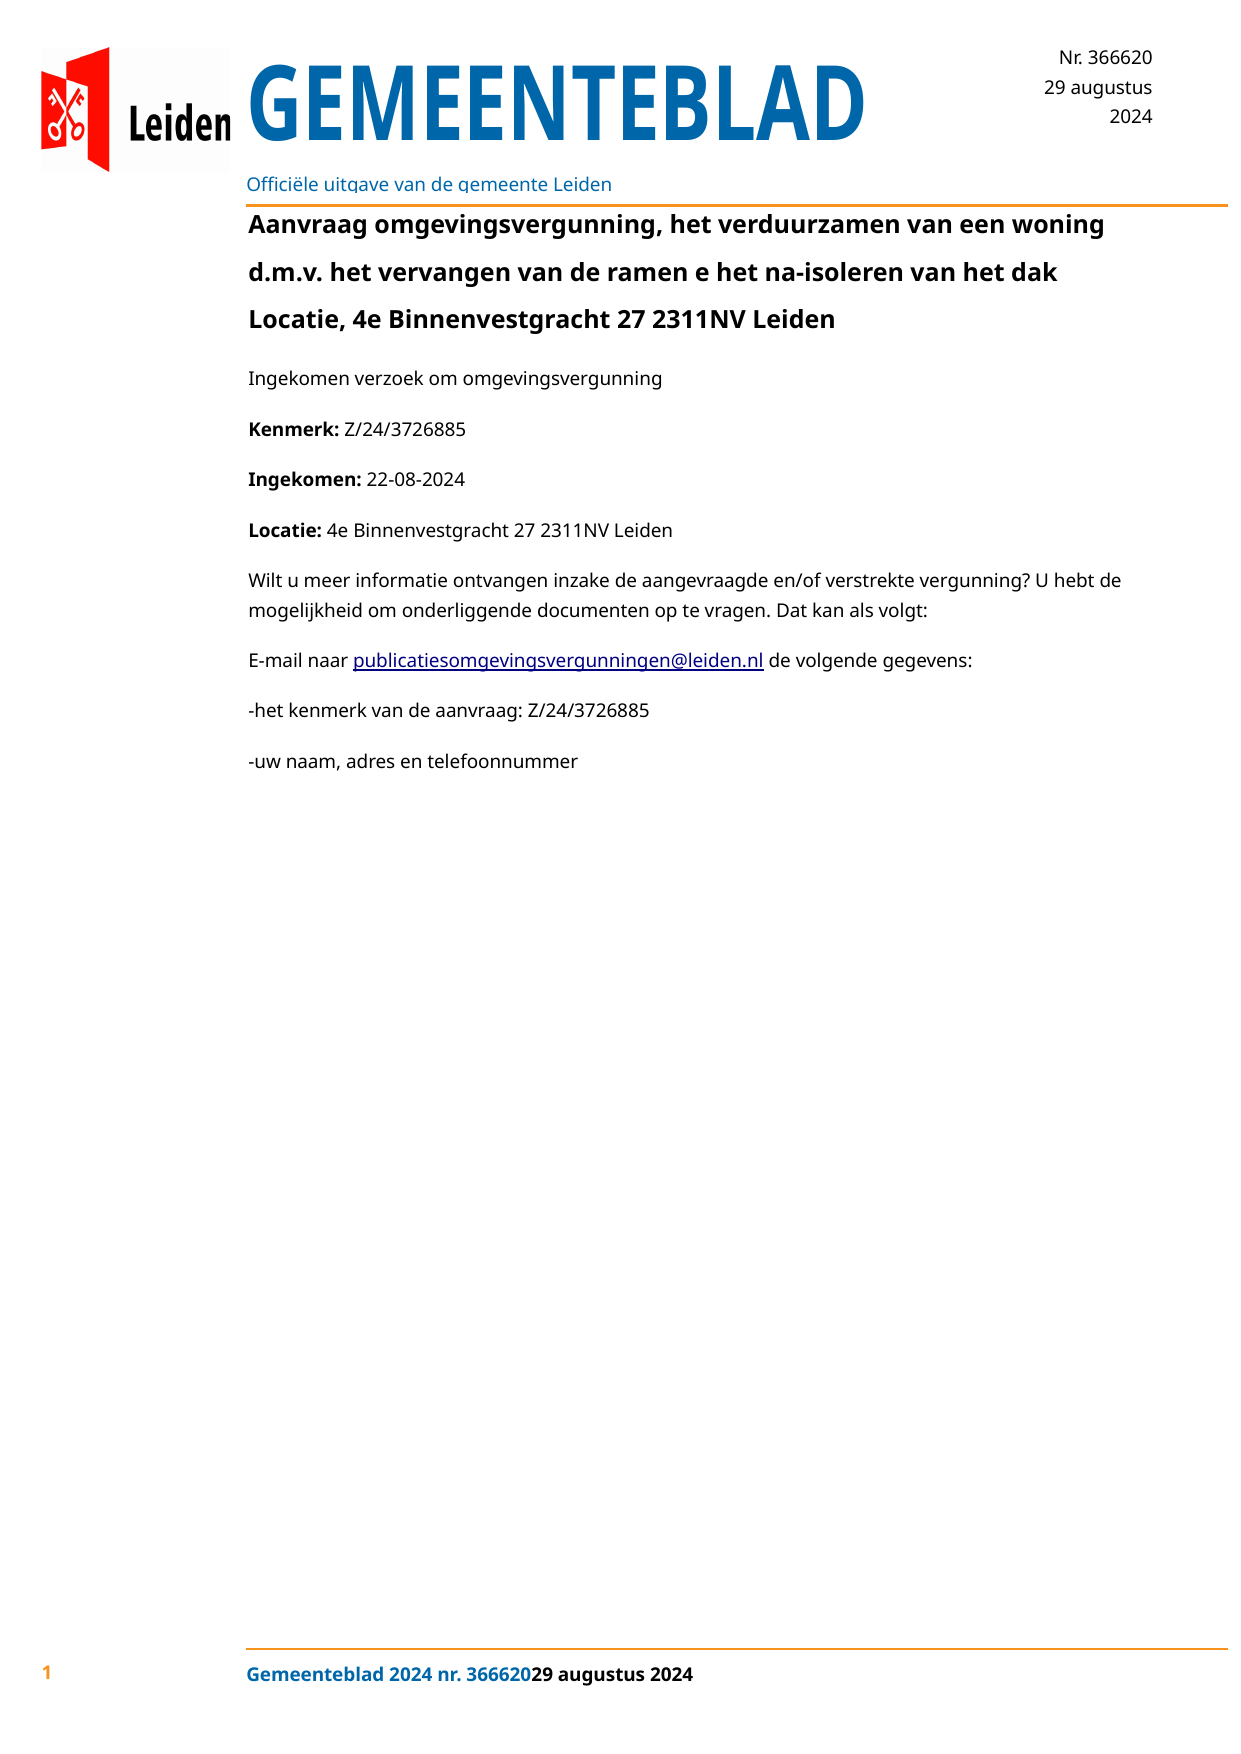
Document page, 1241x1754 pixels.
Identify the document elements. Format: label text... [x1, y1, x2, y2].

text Locatie: 4e Binnenvestgracht 27 2311NV Leiden [248, 517, 1152, 542]
text Ingekomen verzoek om omgevingsvergunning [248, 366, 1152, 391]
picture [41, 47, 231, 172]
text E-mail naar publicatiesomgevingsvergunningen@leiden.nl de volgende gegevens: [248, 647, 1152, 673]
text -uw naam, adres en telefoonnummer [248, 748, 1152, 774]
text Wilt u meer informatie ontvangen inzake de aangevraagde en/of verstrekte vergunning? U hebt de mogelijkheid om onderliggende documenten op te vragen. Dat kan als volgt: [248, 567, 1152, 622]
text Ingekomen: 22-08-2024 [248, 466, 1152, 492]
text Kenmerk: Z/24/3726885 [248, 416, 1152, 442]
text Aanvraag omgevingsvergunning, het verduurzamen van een woning d.m.v. het vervangen van de ramen e het na-isoleren van het dak Locatie, 4e Binnenvestgracht 27 2311NV Leiden [248, 207, 1152, 336]
text -het kenmerk van de aanvraag: Z/24/3726885 [248, 698, 1152, 723]
